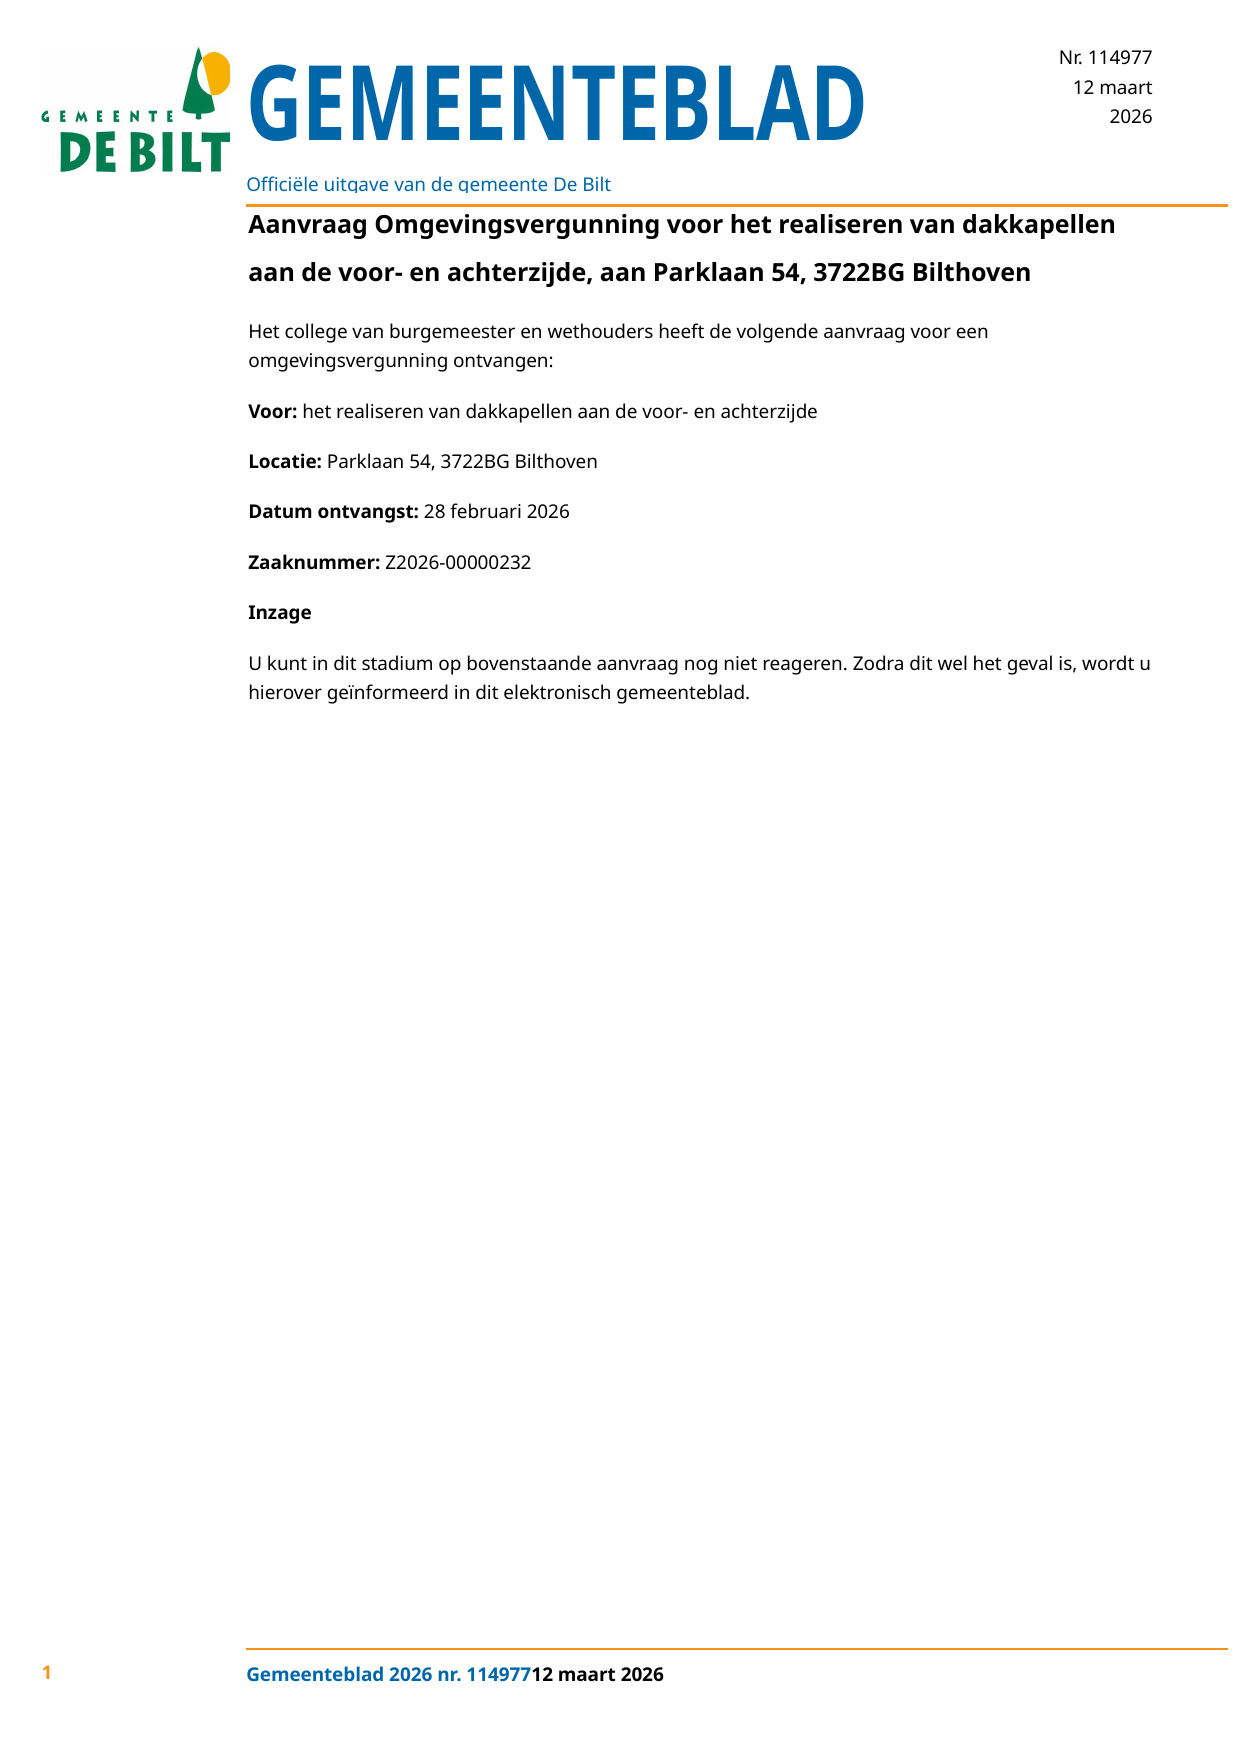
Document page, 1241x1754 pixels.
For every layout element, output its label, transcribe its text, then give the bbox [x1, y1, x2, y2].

text Aanvraag Omgevingsvergunning voor het realiseren van dakkapellen aan de voor- en achterzijde, aan Parklaan 54, 3722BG Bilthoven [248, 207, 1152, 288]
text U kunt in dit stadium op bovenstaande aanvraag nog niet reageren. Zodra dit wel het geval is, wordt u hierover geïnformeerd in dit elektronisch gemeenteblad. [248, 650, 1152, 705]
text Locatie: Parklaan 54, 3722BG Bilthoven [248, 448, 1152, 474]
picture [41, 47, 231, 172]
text Het college van burgemeester en wethouders heeft de volgende aanvraag voor een omgevingsvergunning ontvangen: [248, 318, 1152, 373]
text Voor: het realiseren van dakkapellen aan de voor- en achterzijde [248, 398, 1152, 424]
text Inzage [248, 599, 1152, 625]
text Datum ontvangst: 28 februari 2026 [248, 499, 1152, 524]
text Zaaknummer: Z2026-00000232 [248, 549, 1152, 575]
